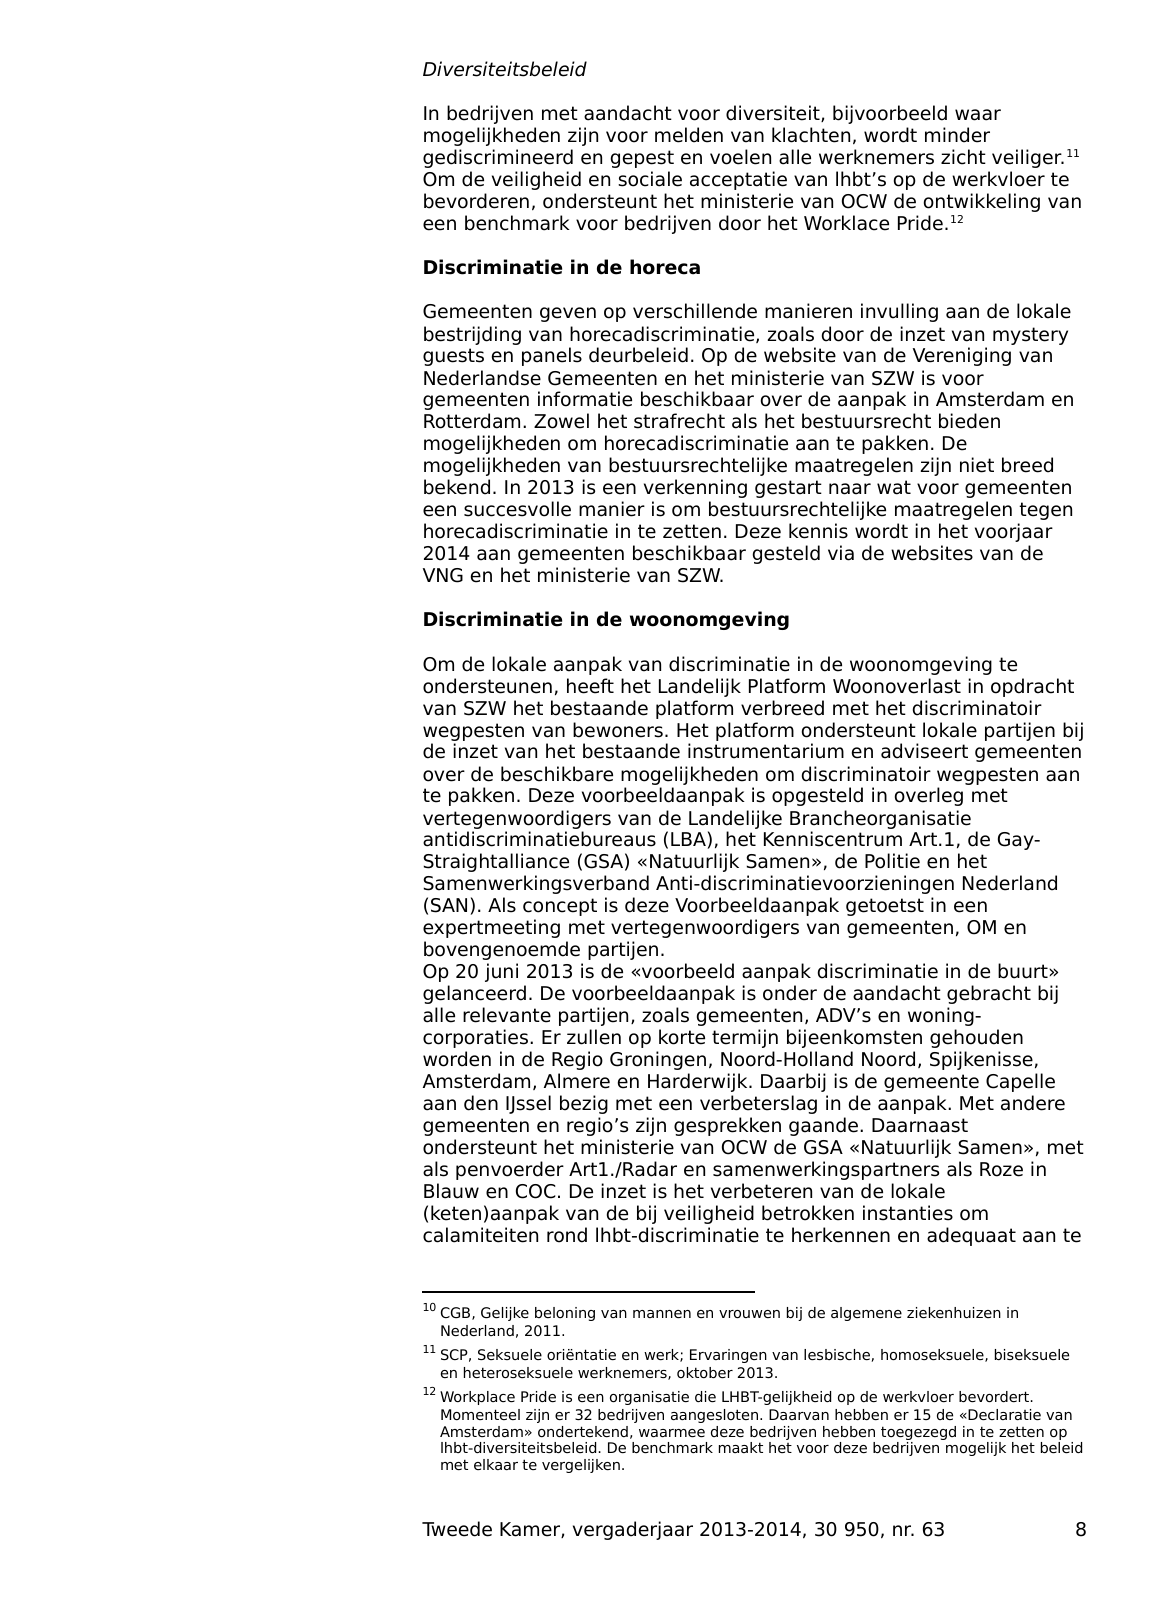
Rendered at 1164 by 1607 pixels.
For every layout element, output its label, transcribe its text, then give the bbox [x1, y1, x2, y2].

subtitle Discriminatie in de horeca [422, 257, 1087, 279]
text In bedrijven met aandacht voor diversiteit, bijvoorbeeld waar mogelijkheden zijn voor melden van klachten, wordt minder gediscrimineerd en gepest en voelen alle werknemers zicht veiliger. Om de veiligheid en sociale acceptatie van lhbt’s op de werkvloer te bevorderen, ondersteunt het ministerie van OCW de ontwikkeling van een benchmark voor bedrijven door het Worklace Pride. [422, 103, 1087, 235]
text Op 20 juni 2013 is de «voorbeeld aanpak discriminatie in de buurt» gelanceerd. De voorbeeldaanpak is onder de aandacht gebracht bij alle relevante partijen, zoals gemeenten, ADV’s en woning-corporaties. Er zullen op korte termijn bijeenkomsten gehouden worden in de Regio Groningen, Noord-Holland Noord, Spijkenisse, Amsterdam, Almere en Harderwijk. Daarbij is de gemeente Capelle aan den IJssel bezig met een verbeterslag in de aanpak. Met andere gemeenten en regio’s zijn gesprekken gaande. Daarnaast ondersteunt het ministerie van OCW de GSA «Natuurlijk Samen», met als penvoerder Art1./Radar en samenwerkingspartners als Roze in Blauw en COC. De inzet is het verbeteren van de lokale (keten)aanpak van de bij veiligheid betrokken instanties om calamiteiten rond lhbt-discriminatie te herkennen en adequaat aan te [422, 961, 1087, 1247]
subtitle Discriminatie in de woonomgeving [422, 609, 1087, 631]
subtitle Diversiteitsbeleid [422, 59, 1087, 81]
text SCP, Seksuele oriëntatie en werk; Ervaringen van lesbische, homoseksuele, biseksuele en heteroseksuele werknemers, oktober 2013. [422, 1343, 1087, 1382]
text Workplace Pride is een organisatie die LHBT-gelijkheid op de werkvloer bevordert. Momenteel zijn er 32 bedrijven aangesloten. Daarvan hebben er 15 de «Declaratie van Amsterdam» ondertekend, waarmee deze bedrijven hebben toegezegd in te zetten op lhbt-diversiteitsbeleid. De benchmark maakt het voor deze bedrijven mogelijk het beleid met elkaar te vergelijken. [422, 1385, 1087, 1474]
text CGB, Gelijke beloning van mannen en vrouwen bij de algemene ziekenhuizen in Nederland, 2011. [422, 1301, 1087, 1340]
text Om de lokale aanpak van discriminatie in de woonomgeving te ondersteunen, heeft het Landelijk Platform Woonoverlast in opdracht van SZW het bestaande platform verbreed met het discriminatoir wegpesten van bewoners. Het platform ondersteunt lokale partijen bij de inzet van het bestaande instrumentarium en adviseert gemeenten over de beschikbare mogelijkheden om discriminatoir wegpesten aan te pakken. Deze voorbeeldaanpak is opgesteld in overleg met vertegenwoordigers van de Landelijke Brancheorganisatie antidiscriminatiebureaus (LBA), het Kenniscentrum Art.1, de Gay-Straightalliance (GSA) «Natuurlijk Samen», de Politie en het Samenwerkingsverband Anti-discriminatievoorzieningen Nederland (SAN). Als concept is deze Voorbeeldaanpak getoetst in een expertmeeting met vertegenwoordigers van gemeenten, OM en bovengenoemde partijen. [422, 653, 1087, 961]
text Gemeenten geven op verschillende manieren invulling aan de lokale bestrijding van horecadiscriminatie, zoals door de inzet van mystery guests en panels deurbeleid. Op de website van de Vereniging van Nederlandse Gemeenten en het ministerie van SZW is voor gemeenten informatie beschikbaar over de aanpak in Amsterdam en Rotterdam. Zowel het strafrecht als het bestuursrecht bieden mogelijkheden om horecadiscriminatie aan te pakken. De mogelijkheden van bestuursrechtelijke maatregelen zijn niet breed bekend. In 2013 is een verkenning gestart naar wat voor gemeenten een succesvolle manier is om bestuursrechtelijke maatregelen tegen horecadiscriminatie in te zetten. Deze kennis wordt in het voorjaar 2014 aan gemeenten beschikbaar gesteld via de websites van de VNG en het ministerie van SZW. [422, 301, 1087, 587]
